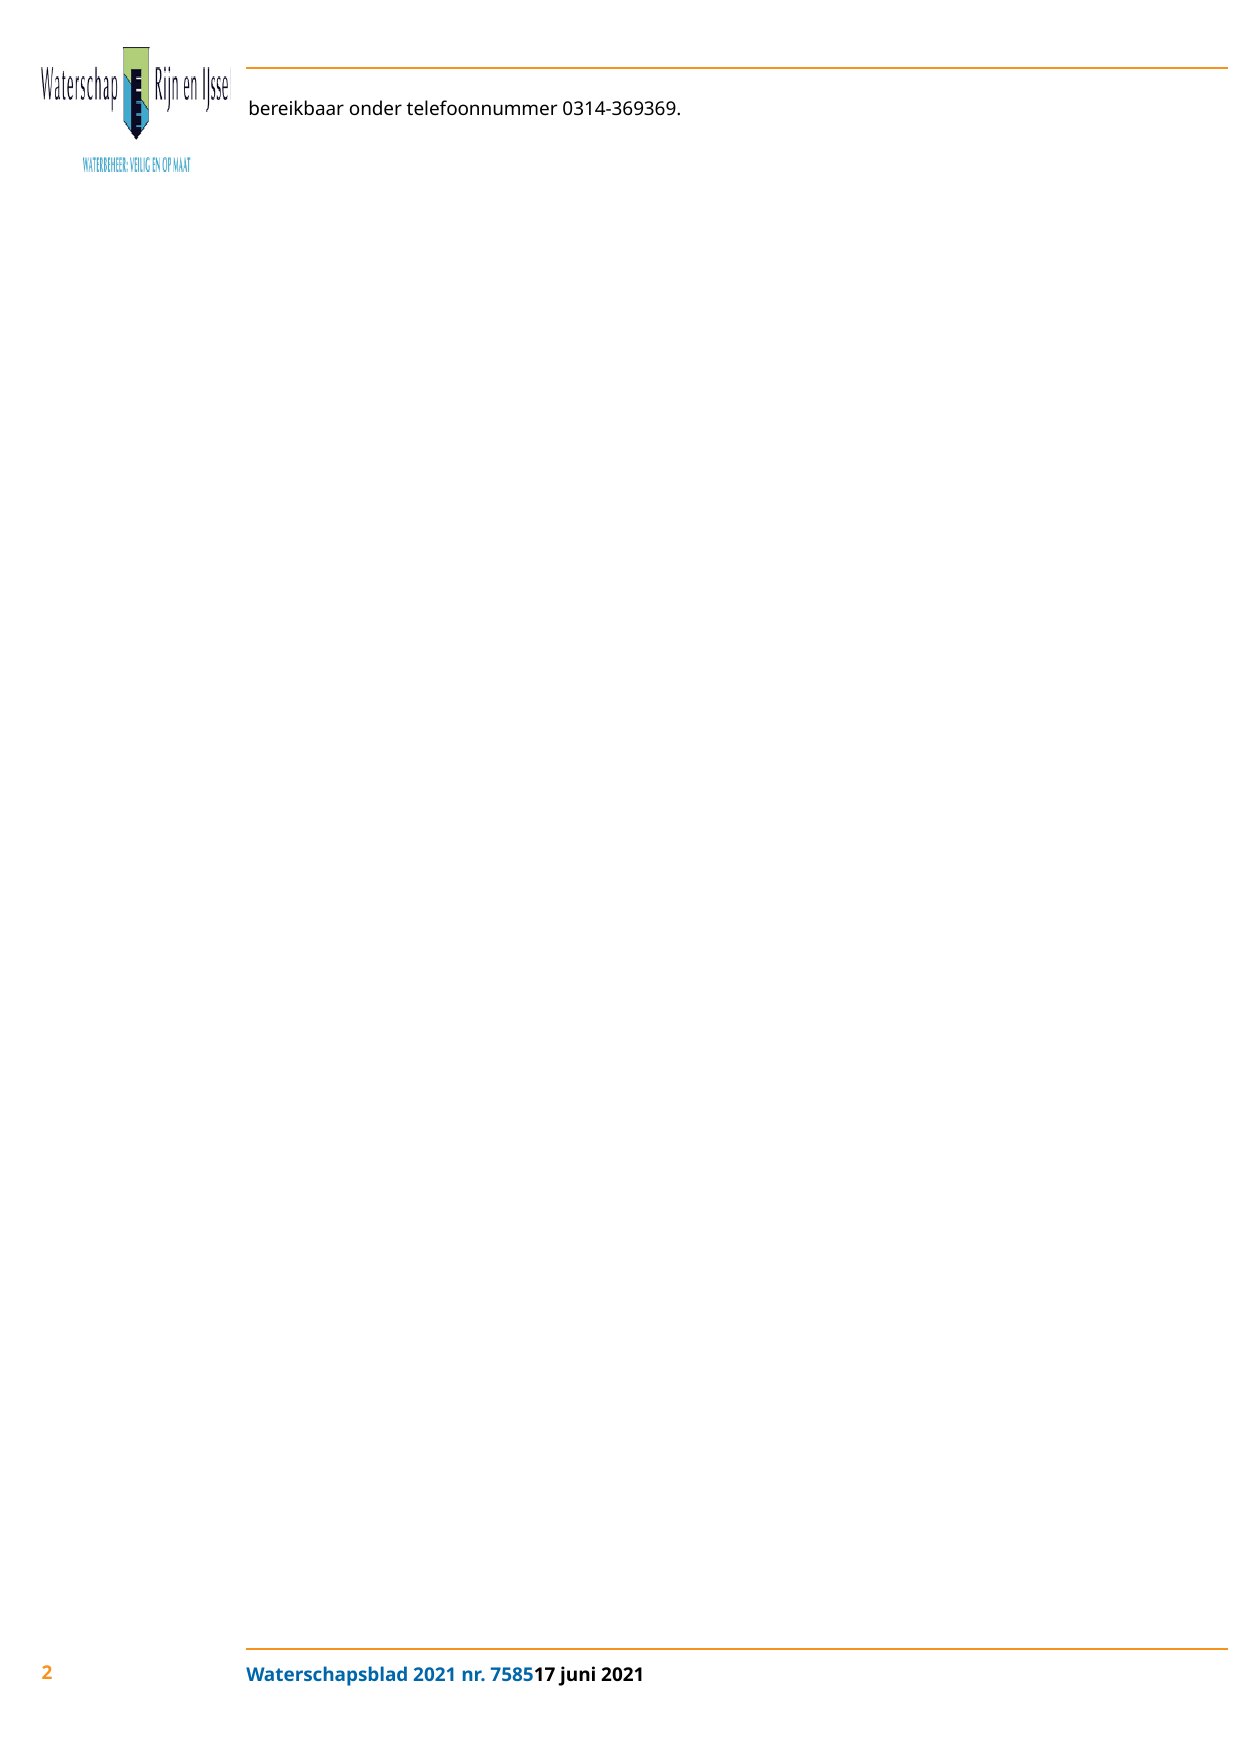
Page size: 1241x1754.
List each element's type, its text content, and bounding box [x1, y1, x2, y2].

text bereikbaar onder telefoonnummer 0314-369369. [248, 95, 1152, 121]
picture [41, 47, 231, 172]
